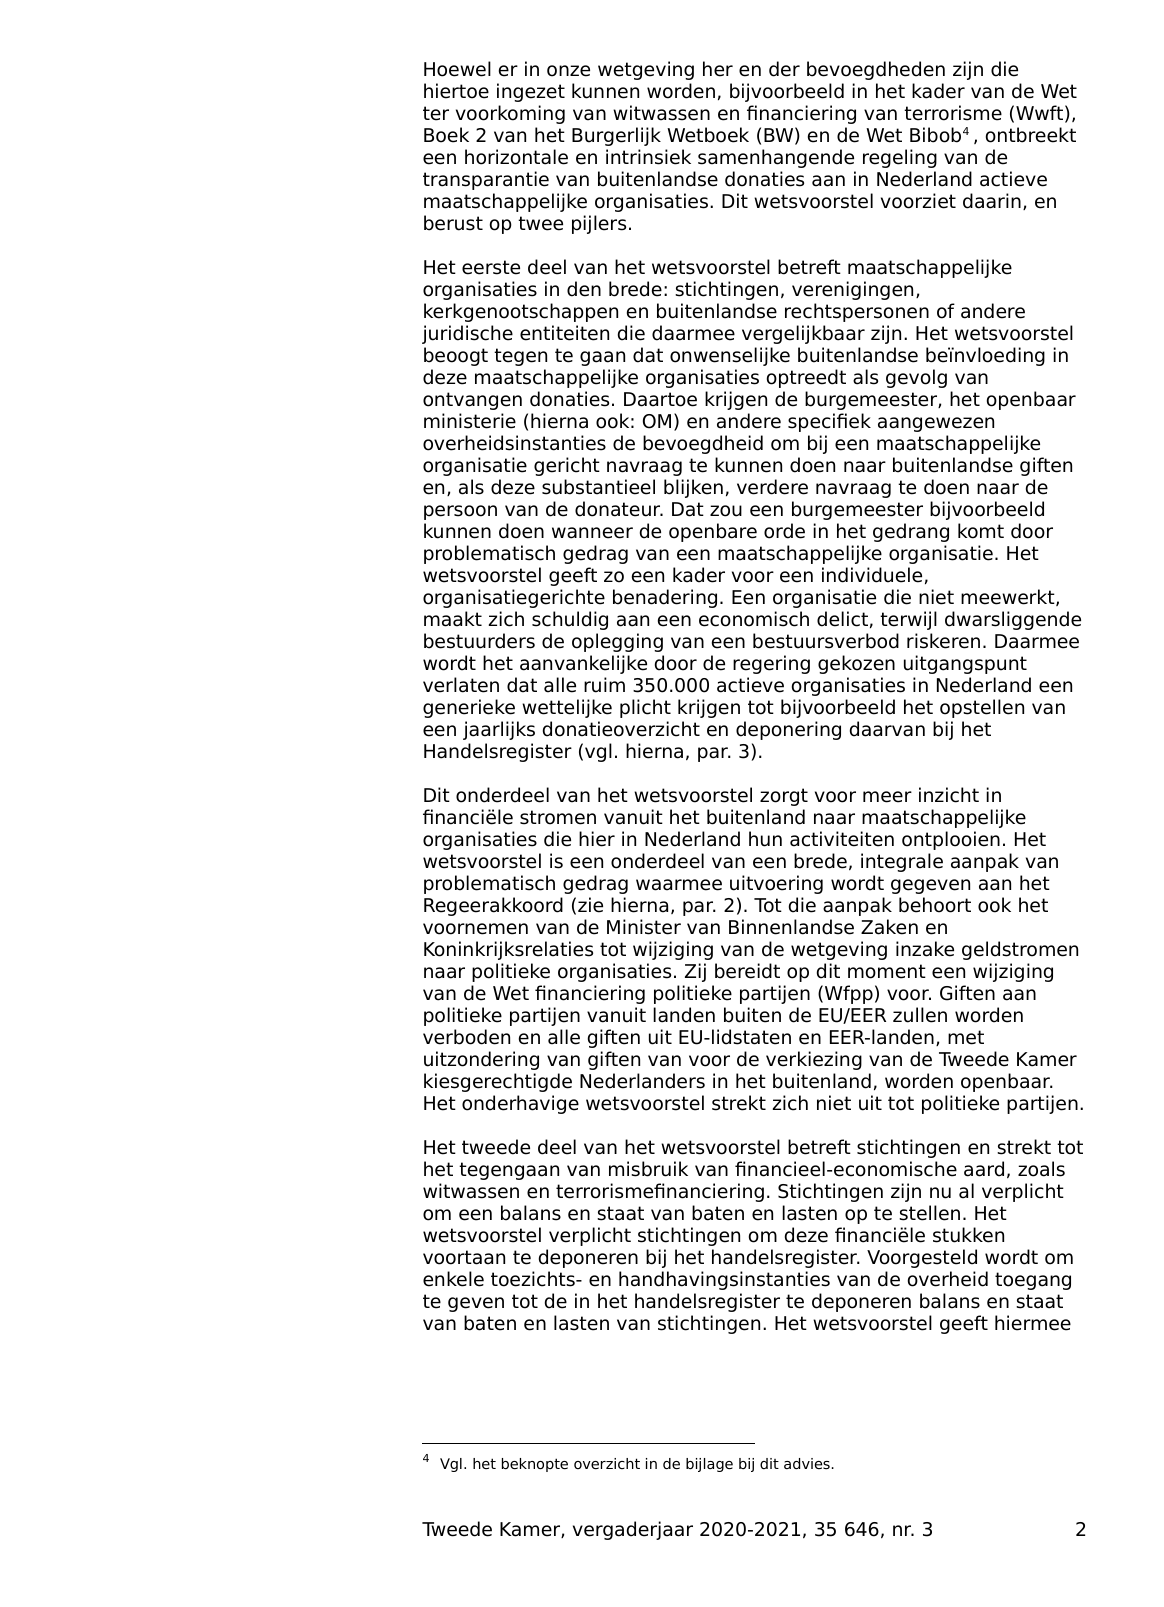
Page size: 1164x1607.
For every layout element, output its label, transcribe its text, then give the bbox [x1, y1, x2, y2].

text Dit onderdeel van het wetsvoorstel zorgt voor meer inzicht in financiële stromen vanuit het buitenland naar maatschappelijke organisaties die hier in Nederland hun activiteiten ontplooien. Het wetsvoorstel is een onderdeel van een brede, integrale aanpak van problematisch gedrag waarmee uitvoering wordt gegeven aan het Regeerakkoord (zie hierna, par. 2). Tot die aanpak behoort ook het voornemen van de Minister van Binnenlandse Zaken en Koninkrijksrelaties tot wijziging van de wetgeving inzake geldstromen naar politieke organisaties. Zij bereidt op dit moment een wijziging van de Wet financiering politieke partijen (Wfpp) voor. Giften aan politieke partijen vanuit landen buiten de EU/EER zullen worden verboden en alle giften uit EU-lidstaten en EER-landen, met uitzondering van giften van voor de verkiezing van de Tweede Kamer kiesgerechtigde Nederlanders in het buitenland, worden openbaar. Het onderhavige wetsvoorstel strekt zich niet uit tot politieke partijen. [422, 785, 1087, 1114]
text Vgl. het beknopte overzicht in de bijlage bij dit advies. [422, 1452, 1087, 1474]
text Hoewel er in onze wetgeving her en der bevoegdheden zijn die hiertoe ingezet kunnen worden, bijvoorbeeld in het kader van de Wet ter voorkoming van witwassen en financiering van terrorisme (Wwft), Boek 2 van het Burgerlijk Wetboek (BW) en de Wet Bibob, ontbreekt een horizontale en intrinsiek samenhangende regeling van de transparantie van buitenlandse donaties aan in Nederland actieve maatschappelijke organisaties. Dit wetsvoorstel voorziet daarin, en berust op twee pijlers. [422, 59, 1087, 235]
text Het eerste deel van het wetsvoorstel betreft maatschappelijke organisaties in den brede: stichtingen, verenigingen, kerkgenootschappen en buitenlandse rechtspersonen of andere juridische entiteiten die daarmee vergelijkbaar zijn. Het wetsvoorstel beoogt tegen te gaan dat onwenselijke buitenlandse beïnvloeding in deze maatschappelijke organisaties optreedt als gevolg van ontvangen donaties. Daartoe krijgen de burgemeester, het openbaar ministerie (hierna ook: OM) en andere specifiek aangewezen overheidsinstanties de bevoegdheid om bij een maatschappelijke organisatie gericht navraag te kunnen doen naar buitenlandse giften en, als deze substantieel blijken, verdere navraag te doen naar de persoon van de donateur. Dat zou een burgemeester bijvoorbeeld kunnen doen wanneer de openbare orde in het gedrang komt door problematisch gedrag van een maatschappelijke organisatie. Het wetsvoorstel geeft zo een kader voor een individuele, organisatiegerichte benadering. Een organisatie die niet meewerkt, maakt zich schuldig aan een economisch delict, terwijl dwarsliggende bestuurders de oplegging van een bestuursverbod riskeren. Daarmee wordt het aanvankelijke door de regering gekozen uitgangspunt verlaten dat alle ruim 350.000 actieve organisaties in Nederland een generieke wettelijke plicht krijgen tot bijvoorbeeld het opstellen van een jaarlijks donatieoverzicht en deponering daarvan bij het Handelsregister (vgl. hierna, par. 3). [422, 257, 1087, 763]
text Het tweede deel van het wetsvoorstel betreft stichtingen en strekt tot het tegengaan van misbruik van financieel-economische aard, zoals witwassen en terrorismefinanciering. Stichtingen zijn nu al verplicht om een balans en staat van baten en lasten op te stellen. Het wetsvoorstel verplicht stichtingen om deze financiële stukken voortaan te deponeren bij het handelsregister. Voorgesteld wordt om enkele toezichts- en handhavingsinstanties van de overheid toegang te geven tot de in het handelsregister te deponeren balans en staat van baten en lasten van stichtingen. Het wetsvoorstel geeft hiermee [422, 1137, 1087, 1334]
